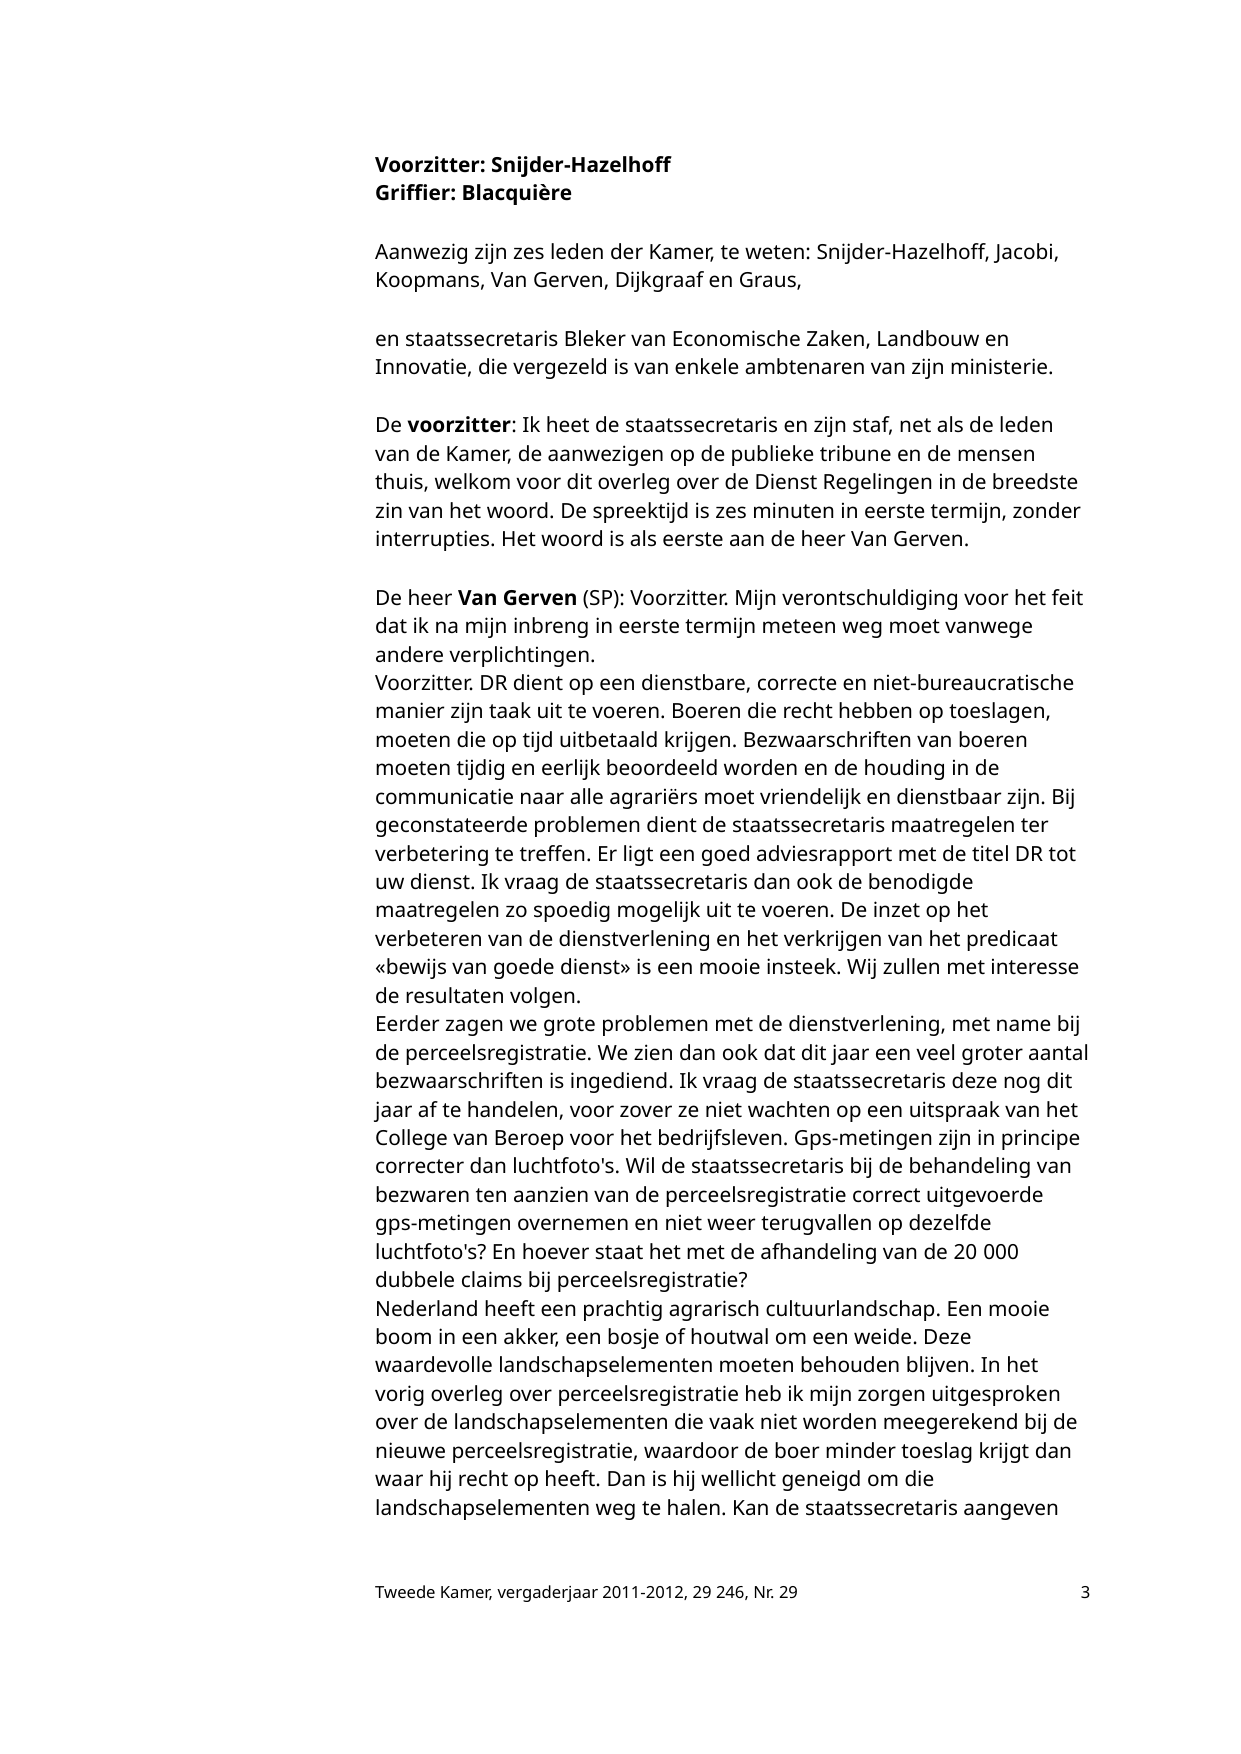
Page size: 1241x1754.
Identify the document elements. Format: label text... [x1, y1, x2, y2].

text Griffier: Blacquière [375, 178, 1090, 207]
text Voorzitter. DR dient op een dienstbare, correcte en niet-bureaucratische manier zijn taak uit te voeren. Boeren die recht hebben op toeslagen, moeten die op tijd uitbetaald krijgen. Bezwaarschriften van boeren moeten tijdig en eerlijk beoordeeld worden en de houding in de communicatie naar alle agrariërs moet vriendelijk en dienstbaar zijn. Bij geconstateerde problemen dient de staatssecretaris maatregelen ter verbetering te treffen. Er ligt een goed adviesrapport met de titel DR tot uw dienst. Ik vraag de staatssecretaris dan ook de benodigde maatregelen zo spoedig mogelijk uit te voeren. De inzet op het verbeteren van de dienstverlening en het verkrijgen van het predicaat «bewijs van goede dienst» is een mooie insteek. Wij zullen met interesse de resultaten volgen. [375, 668, 1090, 1009]
text Eerder zagen we grote problemen met de dienstverlening, met name bij de perceelsregistratie. We zien dan ook dat dit jaar een veel groter aantal bezwaarschriften is ingediend. Ik vraag de staatssecretaris deze nog dit jaar af te handelen, voor zover ze niet wachten op een uitspraak van het College van Beroep voor het bedrijfsleven. Gps-metingen zijn in principe correcter dan luchtfoto's. Wil de staatssecretaris bij de behandeling van bezwaren ten aanzien van de perceelsregistratie correct uitgevoerde gps-metingen overnemen en niet weer terugvallen op dezelfde luchtfoto's? En hoever staat het met de afhandeling van de 20 000 dubbele claims bij perceelsregistratie? [375, 1009, 1090, 1294]
text De heer Van Gerven (SP): Voorzitter. Mijn verontschuldiging voor het feit dat ik na mijn inbreng in eerste termijn meteen weg moet vanwege andere verplichtingen. [375, 583, 1090, 668]
text en staatssecretaris Bleker van Economische Zaken, Landbouw en Innovatie, die vergezeld is van enkele ambtenaren van zijn ministerie. [375, 324, 1090, 381]
text Voorzitter: Snijder-Hazelhoff [375, 150, 1090, 178]
text De voorzitter: Ik heet de staatssecretaris en zijn staf, net als de leden van de Kamer, de aanwezigen op de publieke tribune en de mensen thuis, welkom voor dit overleg over de Dienst Regelingen in de breedste zin van het woord. De spreektijd is zes minuten in eerste termijn, zonder interrupties. Het woord is als eerste aan de heer Van Gerven. [375, 411, 1090, 553]
text Nederland heeft een prachtig agrarisch cultuurlandschap. Een mooie boom in een akker, een bosje of houtwal om een weide. Deze waardevolle landschapselementen moeten behouden blijven. In het vorig overleg over perceelsregistratie heb ik mijn zorgen uitgesproken over de landschapselementen die vaak niet worden meegerekend bij de nieuwe perceelsregistratie, waardoor de boer minder toeslag krijgt dan waar hij recht op heeft. Dan is hij wellicht geneigd om die landschapselementen weg te halen. Kan de staatssecretaris aangeven [375, 1294, 1090, 1521]
text Aanwezig zijn zes leden der Kamer, te weten: Snijder-Hazelhoff, Jacobi, Koopmans, Van Gerven, Dijkgraaf en Graus, [375, 237, 1090, 294]
